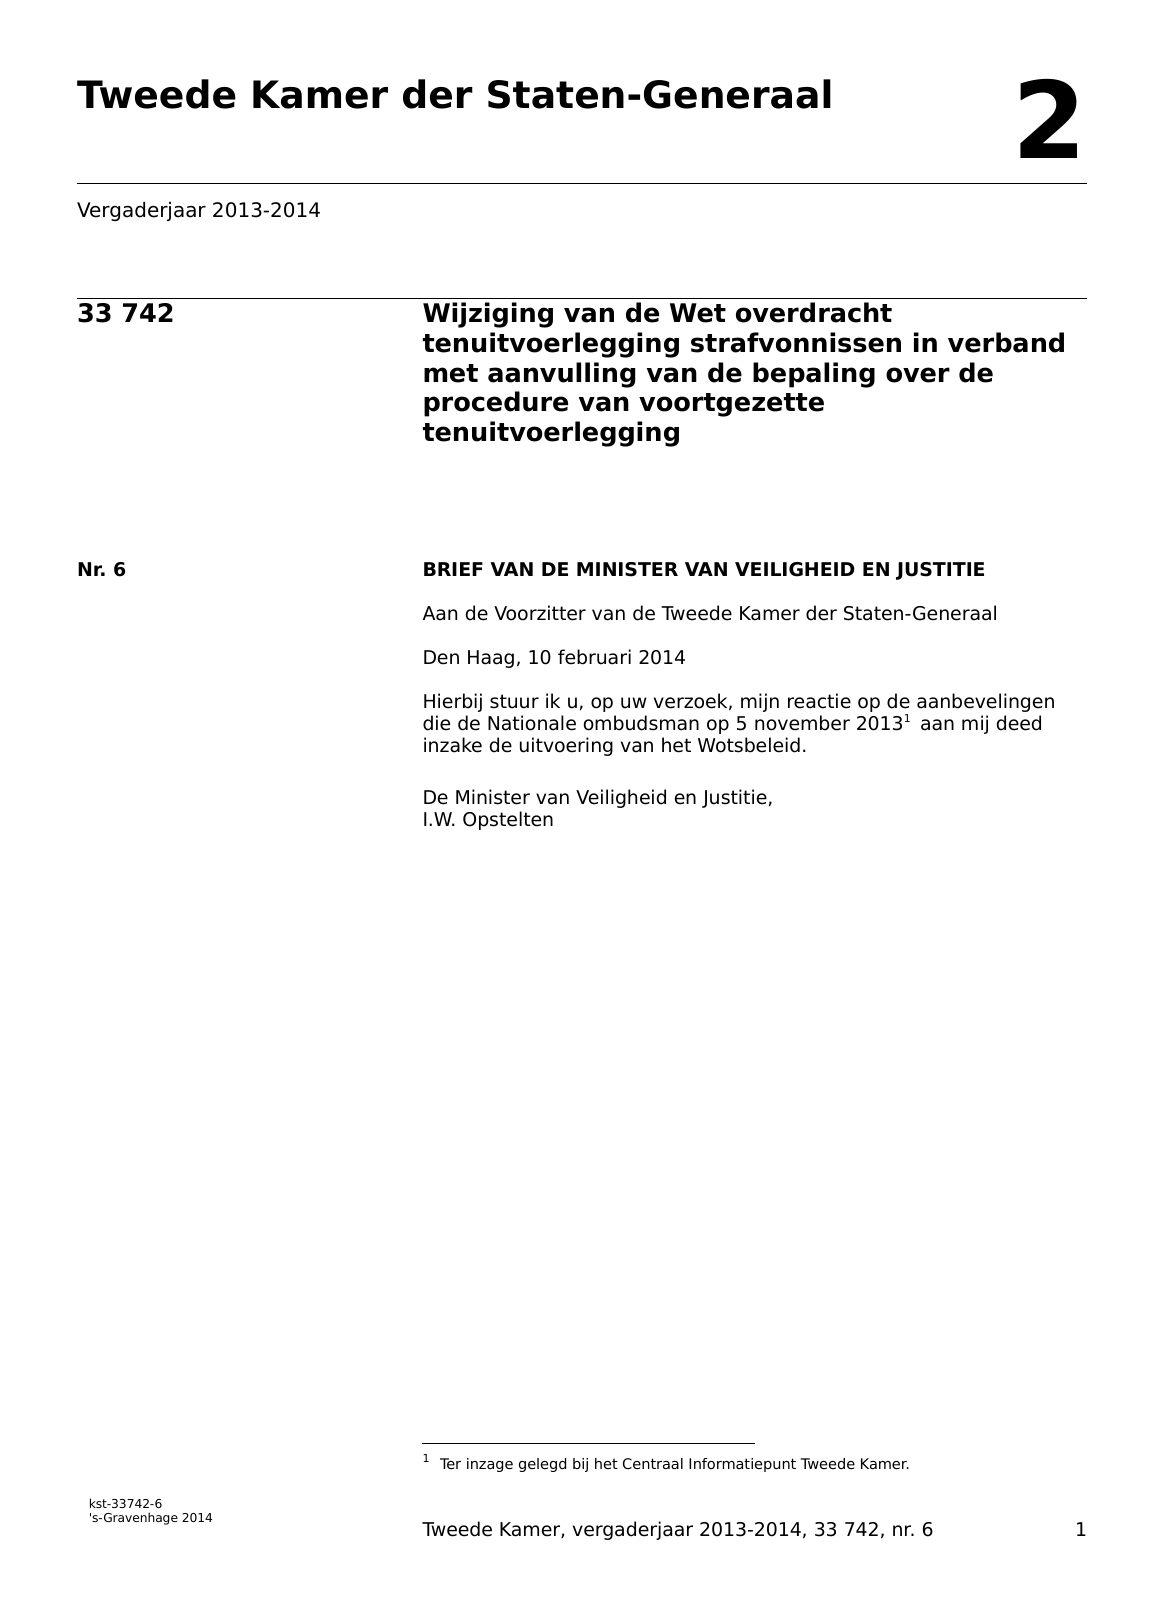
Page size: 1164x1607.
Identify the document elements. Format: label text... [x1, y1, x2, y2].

table_cell Vergaderjaar 2013-2014 [77, 184, 1087, 298]
text Hierbij stuur ik u, op uw verzoek, mijn reactie op de aanbevelingen die de Nationale ombudsman op 5 november 2013 aan mij deed inzake de uitvoering van het Wotsbeleid. [422, 691, 1087, 757]
table_header Tweede Kamer der Staten-Generaal [77, 59, 886, 183]
text De Minister van Veiligheid en Justitie, I.W. Opstelten [422, 787, 1087, 831]
table_header 2 [886, 59, 1087, 183]
text 's-Gravenhage 2014 [88, 1511, 323, 1525]
text Aan de Voorzitter van de Tweede Kamer der Staten-Generaal [422, 603, 1087, 624]
text Den Haag, 10 februari 2014 [422, 647, 1087, 669]
text Ter inzage gelegd bij het Centraal Informatiepunt Tweede Kamer. [422, 1452, 1087, 1474]
subtitle 33 742 Wijziging van de Wet overdracht tenuitvoerlegging strafvonnissen in verband met aanvulling van de bepaling over de procedure van voortgezette tenuitvoerlegging [77, 299, 1087, 447]
text kst-33742-6 [88, 1497, 323, 1511]
subtitle Nr. 6 BRIEF VAN DE MINISTER VAN VEILIGHEID EN JUSTITIE [77, 558, 1087, 580]
